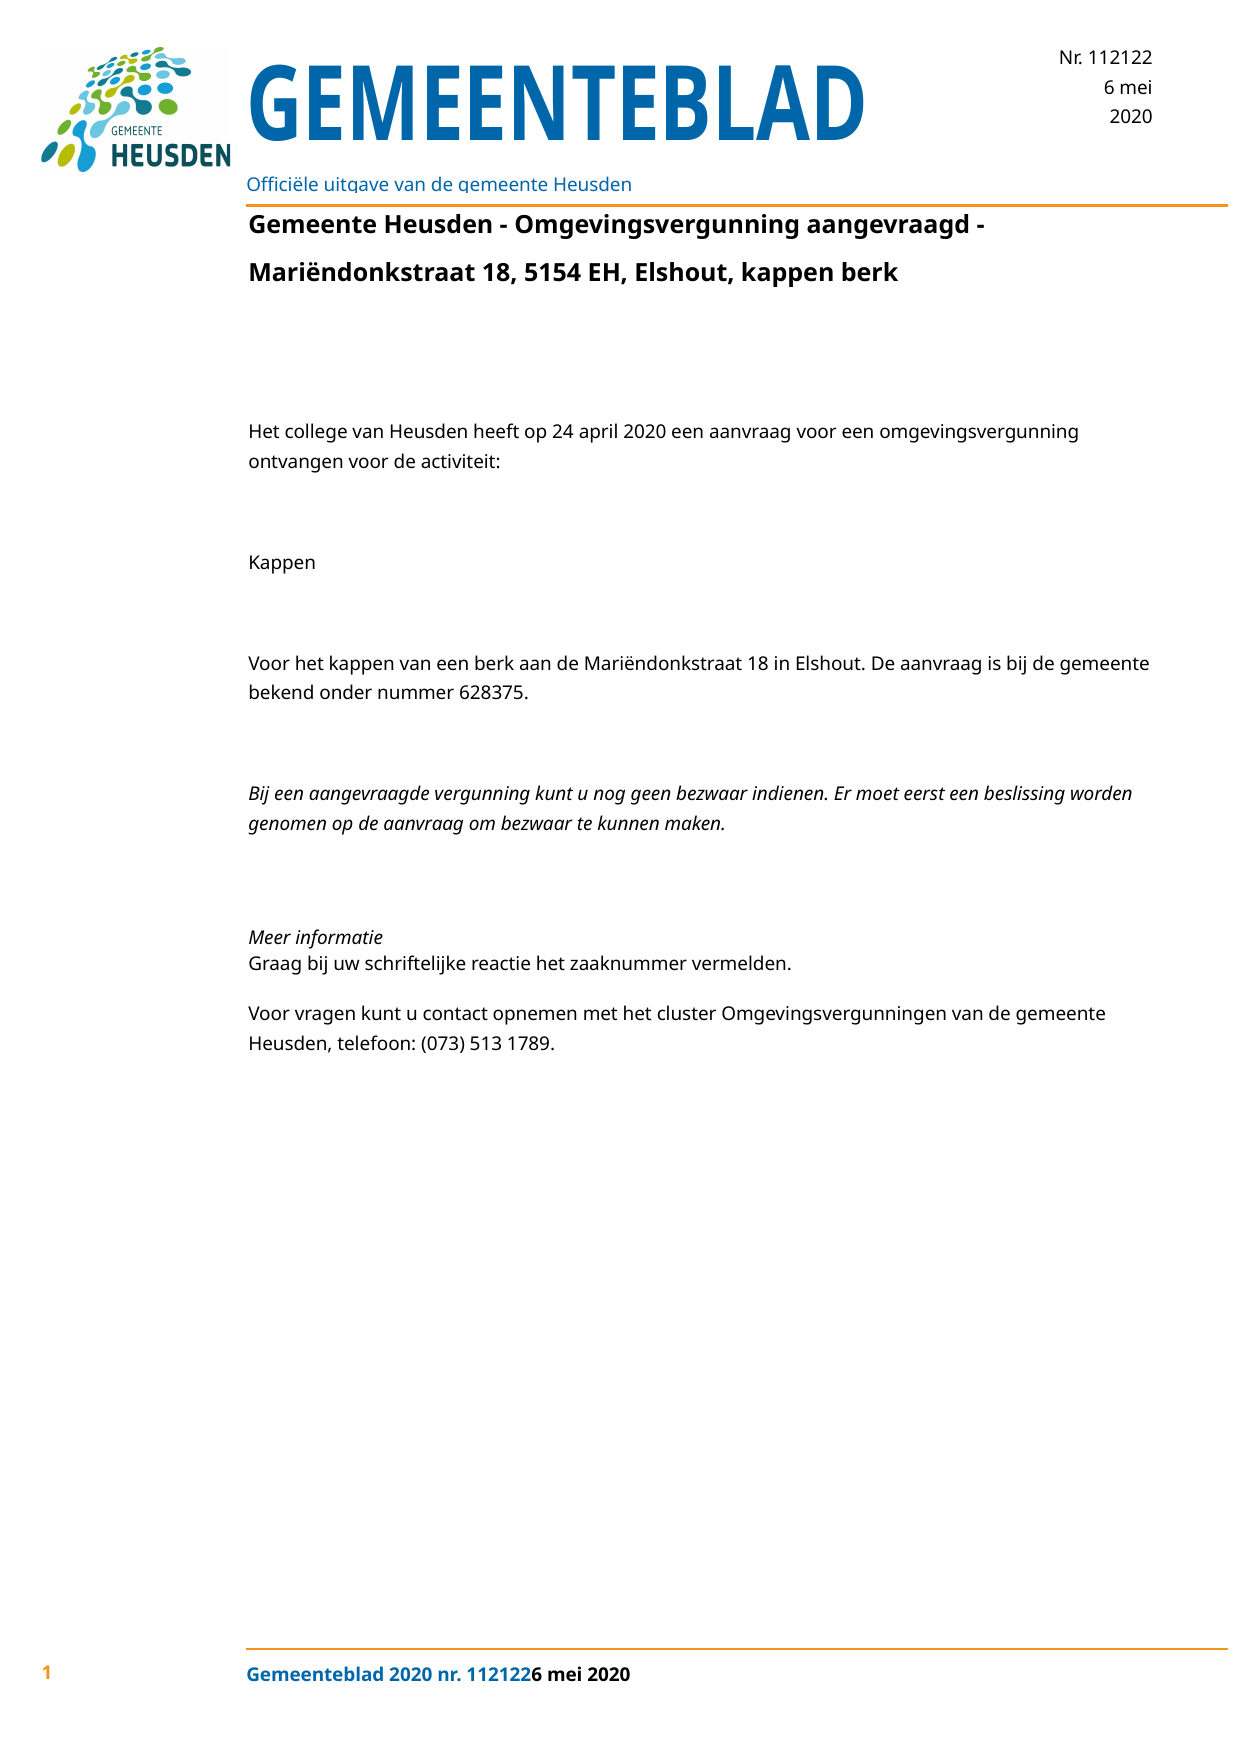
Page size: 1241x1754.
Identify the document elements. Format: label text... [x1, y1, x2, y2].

text Graag bij uw schriftelijke reactie het zaaknummer vermelden. [248, 950, 1152, 976]
text Kappen [248, 549, 1152, 575]
text Meer informatie [248, 924, 1152, 950]
picture [41, 47, 231, 172]
text Voor vragen kunt u contact opnemen met het cluster Omgevingsvergunningen van de gemeente Heusden, telefoon: (073) 513 1789. [248, 1001, 1152, 1056]
text Bij een aangevraagde vergunning kunt u nog geen bezwaar indienen. Er moet eerst een beslissing worden genomen op de aanvraag om bezwaar te kunnen maken. [248, 780, 1152, 836]
text Gemeente Heusden - Omgevingsvergunning aangevraagd - Mariëndonkstraat 18, 5154 EH, Elshout, kappen berk [248, 207, 1152, 288]
text Voor het kappen van een berk aan de Mariëndonkstraat 18 in Elshout. De aanvraag is bij de gemeente bekend onder nummer 628375. [248, 650, 1152, 705]
text Het college van Heusden heeft op 24 april 2020 een aanvraag voor een omgevingsvergunning ontvangen voor de activiteit: [248, 419, 1152, 474]
